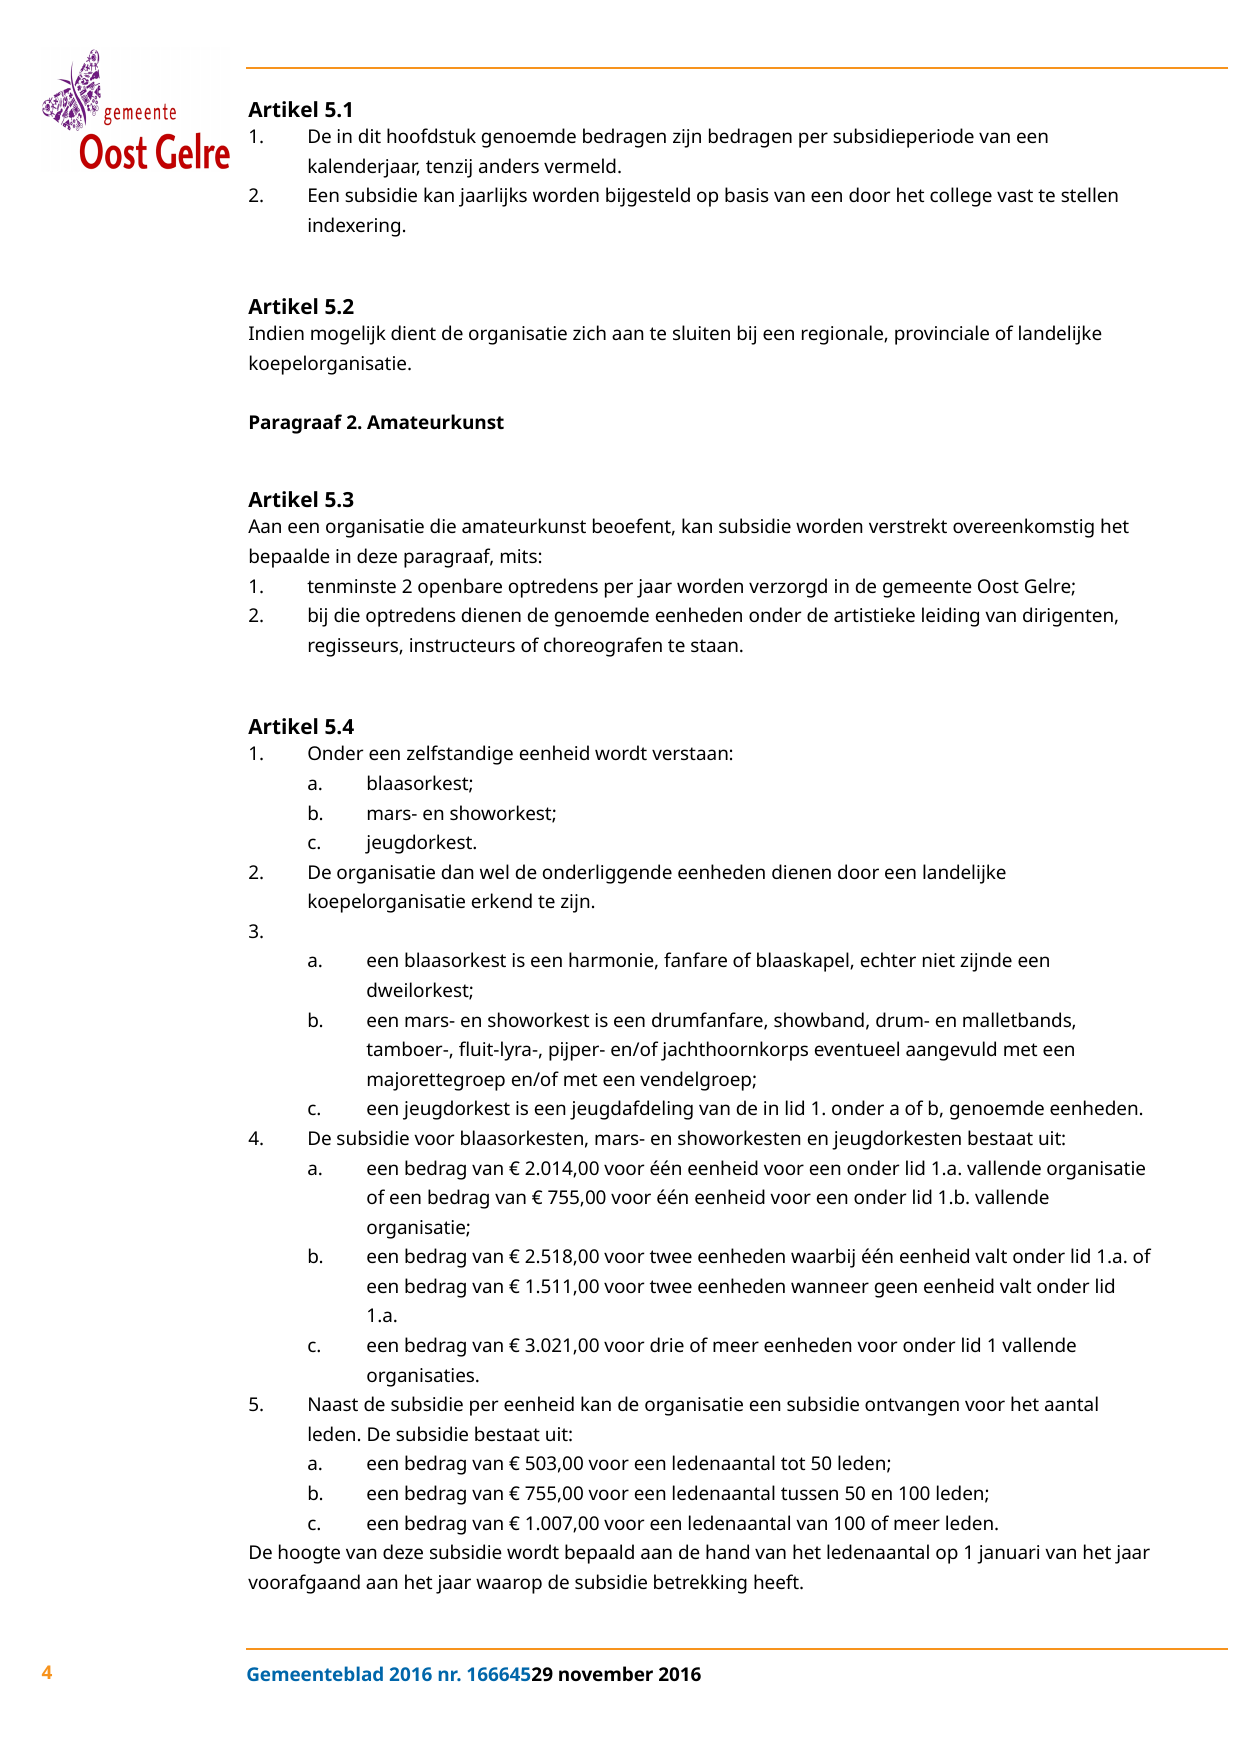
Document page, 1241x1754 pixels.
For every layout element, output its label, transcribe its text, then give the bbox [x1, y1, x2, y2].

list een mars- en showorkest is een drumfanfare, showband, drum- en malletbands, tamboer-, fluit-lyra-, pijper- en/of jachthoornkorps eventueel aangevuld met een majorettegroep en/of met een vendelgroep; [307, 1007, 1152, 1092]
list een bedrag van € 1.007,00 voor een ledenaantal van 100 of meer leden. [307, 1510, 1152, 1535]
list een bedrag van € 503,00 voor een ledenaantal tot 50 leden; [307, 1451, 1152, 1476]
list De subsidie voor blaasorkesten, mars- en showorkesten en jeugdorkesten bestaat uit: [248, 1125, 1152, 1151]
list een jeugdorkest is een jeugdafdeling van de in lid 1. onder a of b, genoemde eenheden. [307, 1096, 1152, 1121]
list bij die optredens dienen de genoemde eenheden onder de artistieke leiding van dirigenten, regisseurs, instructeurs of choreografen te staan. [248, 602, 1152, 658]
text Artikel 5.1 [248, 95, 1152, 123]
list een bedrag van € 2.518,00 voor twee eenheden waarbij één eenheid valt onder lid 1.a. of een bedrag van € 1.511,00 voor twee eenheden wanneer geen eenheid valt onder lid 1.a. [307, 1243, 1152, 1328]
list een bedrag van € 2.014,00 voor één eenheid voor een onder lid 1.a. vallende organisatie of een bedrag van € 755,00 voor één eenheid voor een onder lid 1.b. vallende organisatie; [307, 1155, 1152, 1239]
list Naast de subsidie per eenheid kan de organisatie een subsidie ontvangen voor het aantal leden. De subsidie bestaat uit: [248, 1391, 1152, 1447]
text Aan een organisatie die amateurkunst beoefent, kan subsidie worden verstrekt overeenkomstig het bepaalde in deze paragraaf, mits: [248, 514, 1152, 569]
list een bedrag van € 755,00 voor een ledenaantal tussen 50 en 100 leden; [307, 1480, 1152, 1506]
list tenminste 2 openbare optredens per jaar worden verzorgd in de gemeente Oost Gelre; [248, 573, 1152, 599]
text Paragraaf 2. Amateurkunst [248, 409, 1152, 435]
text Artikel 5.2 [248, 292, 1152, 320]
text De hoogte van deze subsidie wordt bepaald aan de hand van het ledenaantal op 1 januari van het jaar voorafgaand aan het jaar waarop de subsidie betrekking heeft. [248, 1539, 1152, 1594]
picture [41, 47, 231, 172]
list Onder een zelfstandige eenheid wordt verstaan: [248, 741, 1152, 766]
list De organisatie dan wel de onderliggende eenheden dienen door een landelijke koepelorganisatie erkend te zijn. [248, 859, 1152, 914]
list een bedrag van € 3.021,00 voor drie of meer eenheden voor onder lid 1 vallende organisaties. [307, 1332, 1152, 1387]
list Een subsidie kan jaarlijks worden bijgesteld op basis van een door het college vast te stellen indexering. [248, 182, 1152, 238]
text Artikel 5.4 [248, 712, 1152, 741]
list mars- en showorkest; [307, 800, 1152, 825]
list blaasorkest; [307, 770, 1152, 796]
list een blaasorkest is een harmonie, fanfare of blaaskapel, echter niet zijnde een dweilorkest; [307, 948, 1152, 1003]
list De in dit hoofdstuk genoemde bedragen zijn bedragen per subsidieperiode van een kalenderjaar, tenzij anders vermeld. [248, 123, 1152, 178]
text Artikel 5.3 [248, 485, 1152, 514]
list jeugdorkest. [307, 829, 1152, 855]
text Indien mogelijk dient de organisatie zich aan te sluiten bij een regionale, provinciale of landelijke koepelorganisatie. [248, 320, 1152, 376]
